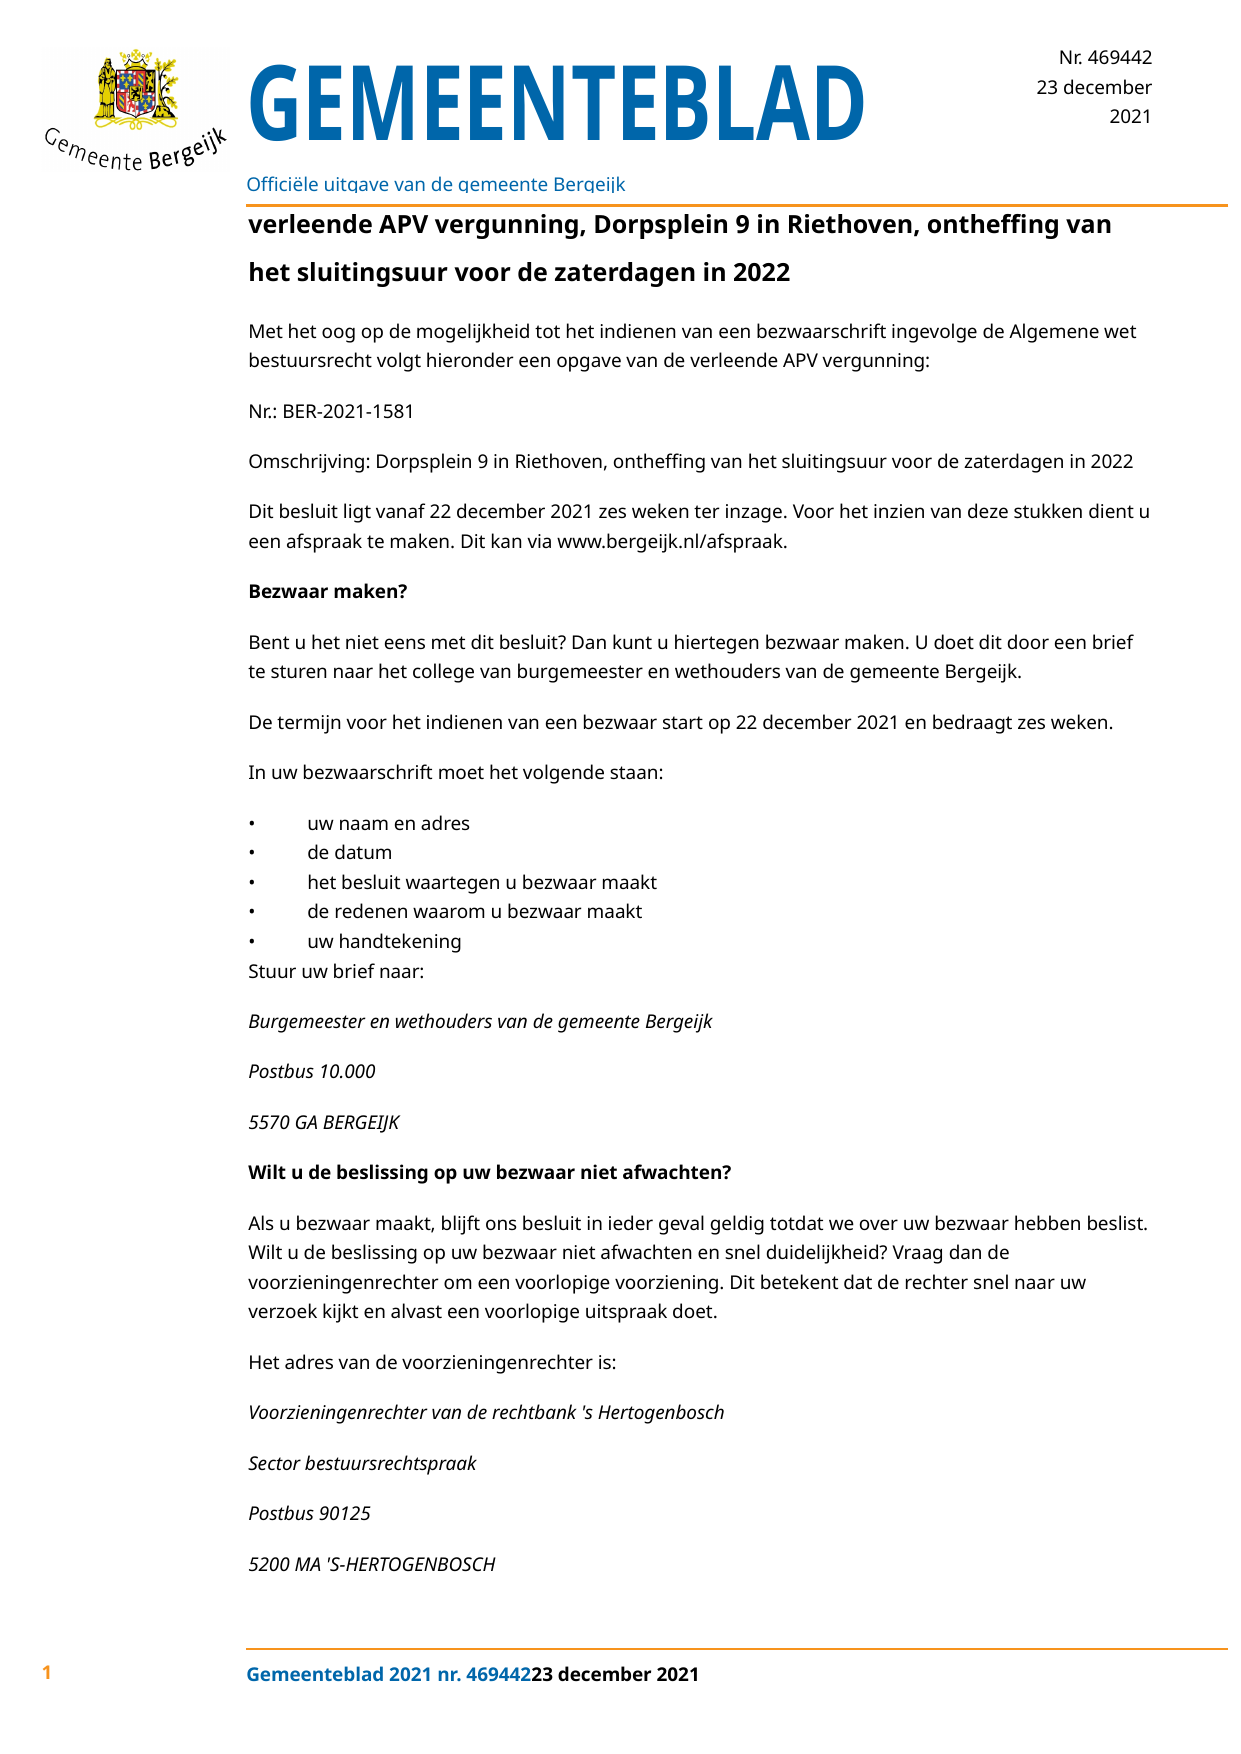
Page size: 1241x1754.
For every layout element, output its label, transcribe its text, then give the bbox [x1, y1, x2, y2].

list uw handtekening [248, 928, 1152, 954]
text Postbus 90125 [248, 1500, 1152, 1526]
text Burgemeester en wethouders van de gemeente Bergeijk [248, 1008, 1152, 1034]
list de redenen waarom u bezwaar maakt [248, 899, 1152, 924]
text Bezwaar maken? [248, 579, 1152, 604]
text Postbus 10.000 [248, 1059, 1152, 1084]
text Bent u het niet eens met dit besluit? Dan kunt u hiertegen bezwaar maken. U doet dit door een brief te sturen naar het college van burgemeester en wethouders van de gemeente Bergeijk. [248, 629, 1152, 684]
picture [41, 47, 231, 172]
text In uw bezwaarschrift moet het volgende staan: [248, 759, 1152, 785]
text Met het oog op de mogelijkheid tot het indienen van een bezwaarschrift ingevolge de Algemene wet bestuursrecht volgt hieronder een opgave van de verleende APV vergunning: [248, 318, 1152, 373]
text verleende APV vergunning, Dorpsplein 9 in Riethoven, ontheffing van het sluitingsuur voor de zaterdagen in 2022 [248, 207, 1152, 288]
text 5570 GA BERGEIJK [248, 1109, 1152, 1135]
list uw naam en adres [248, 810, 1152, 836]
text De termijn voor het indienen van een bezwaar start op 22 december 2021 en bedraagt zes weken. [248, 709, 1152, 735]
text Stuur uw brief naar: [248, 958, 1152, 984]
text Omschrijving: Dorpsplein 9 in Riethoven, ontheffing van het sluitingsuur voor de zaterdagen in 2022 [248, 448, 1152, 474]
text Nr.: BER-2021-1581 [248, 398, 1152, 424]
text Voorzieningenrechter van de rechtbank 's Hertogenbosch [248, 1399, 1152, 1425]
text Het adres van de voorzieningenrechter is: [248, 1349, 1152, 1375]
text Dit besluit ligt vanaf 22 december 2021 zes weken ter inzage. Voor het inzien van deze stukken dient u een afspraak te maken. Dit kan via www.bergeijk.nl/afspraak. [248, 499, 1152, 554]
text Als u bezwaar maakt, blijft ons besluit in ieder geval geldig totdat we over uw bezwaar hebben beslist. Wilt u de beslissing op uw bezwaar niet afwachten en snel duidelijkheid? Vraag dan de voorzieningenrechter om een voorlopige voorziening. Dit betekent dat de rechter snel naar uw verzoek kijkt en alvast een voorlopige uitspraak doet. [248, 1210, 1152, 1324]
text Wilt u de beslissing op uw bezwaar niet afwachten? [248, 1159, 1152, 1185]
text Sector bestuursrechtspraak [248, 1450, 1152, 1476]
list het besluit waartegen u bezwaar maakt [248, 869, 1152, 895]
list de datum [248, 839, 1152, 865]
text 5200 MA 'S-HERTOGENBOSCH [248, 1551, 1152, 1577]
